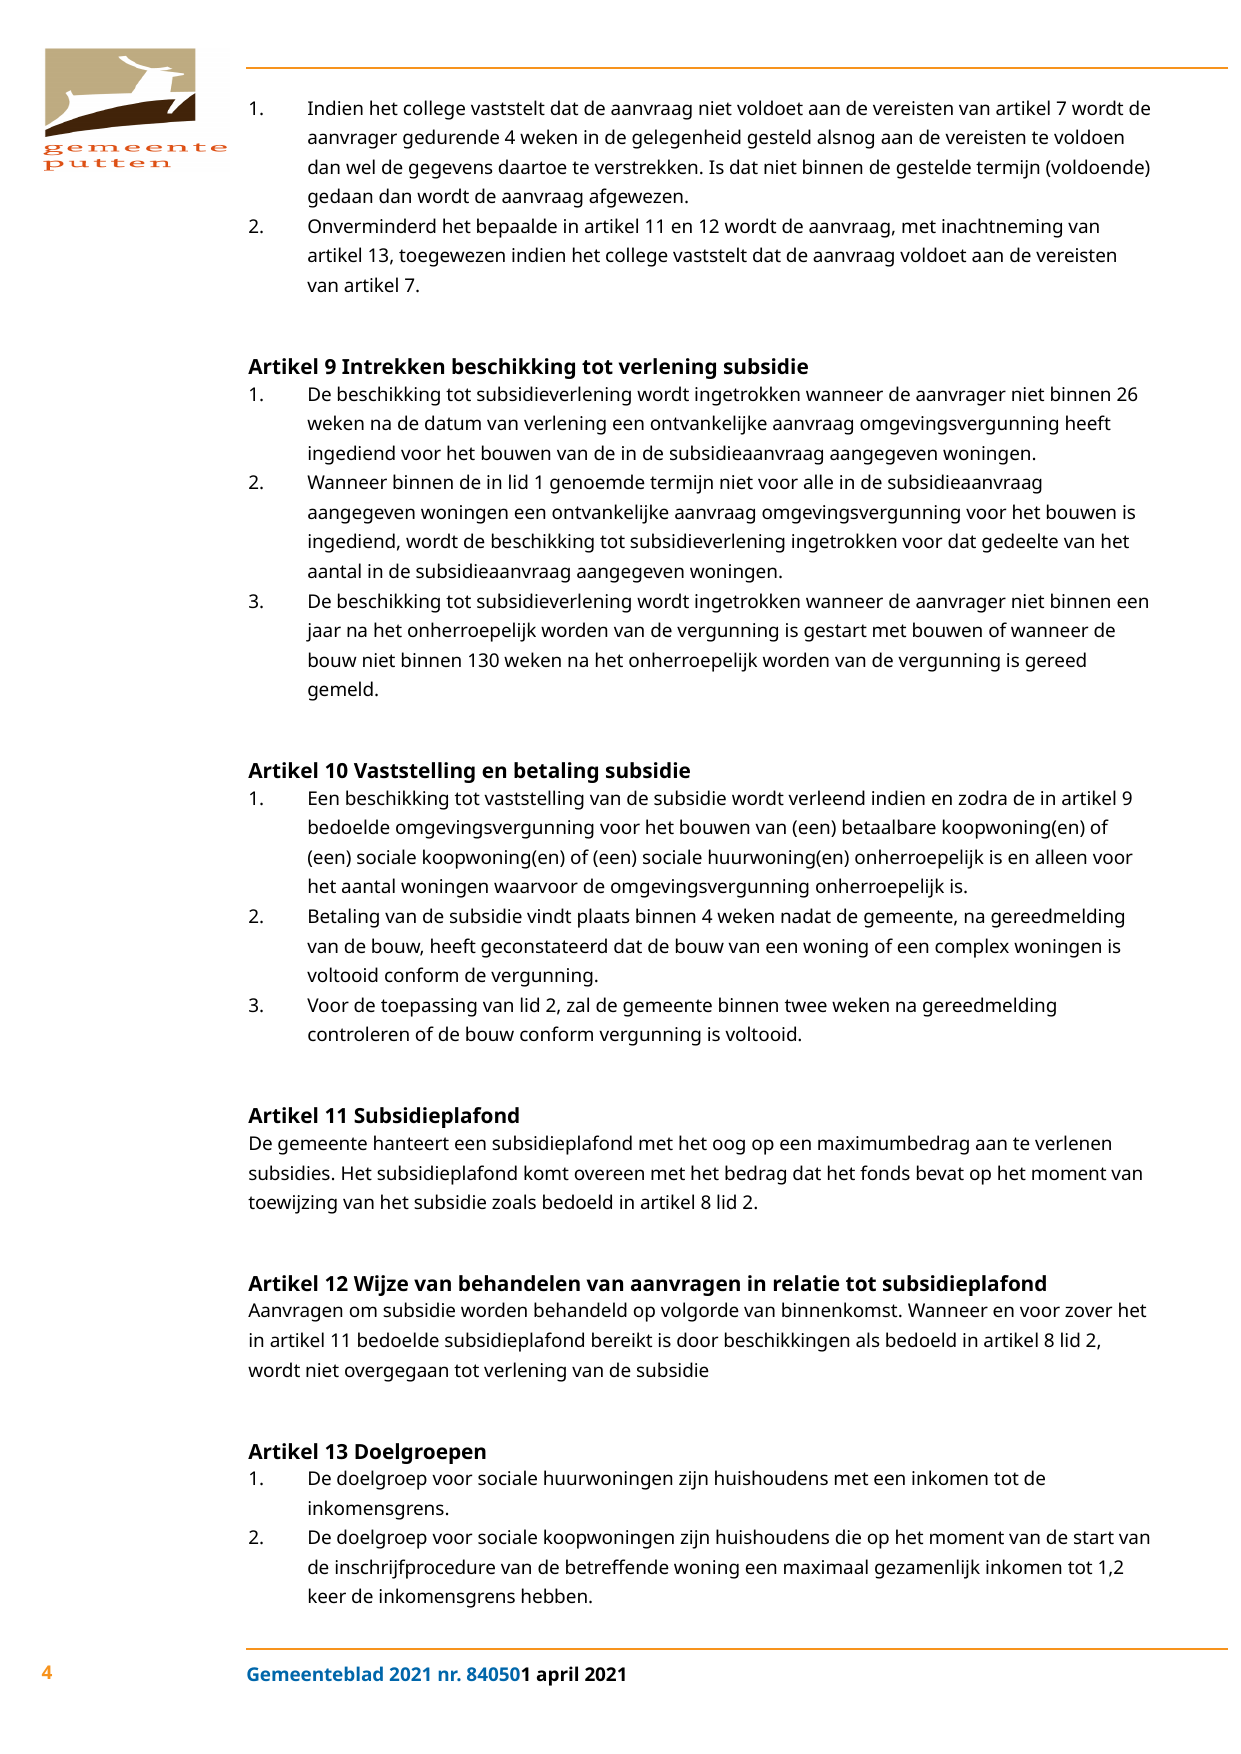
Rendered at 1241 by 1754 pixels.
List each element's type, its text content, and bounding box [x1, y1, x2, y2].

text Artikel 9 Intrekken beschikking tot verlening subsidie [248, 352, 1152, 381]
text Artikel 11 Subsidieplafond [248, 1102, 1152, 1130]
picture [41, 47, 231, 172]
list Onverminderd het bepaalde in artikel 11 en 12 wordt de aanvraag, met inachtneming van artikel 13, toegewezen indien het college vaststelt dat de aanvraag voldoet aan de vereisten van artikel 7. [248, 213, 1152, 298]
text Artikel 10 Vaststelling en betaling subsidie [248, 757, 1152, 785]
list Voor de toepassing van lid 2, zal de gemeente binnen twee weken na gereedmelding controleren of de bouw conform vergunning is voltooid. [248, 992, 1152, 1047]
text De gemeente hanteert een subsidieplafond met het oog op een maximumbedrag aan te verlenen subsidies. Het subsidieplafond komt overeen met het bedrag dat het fonds bevat op het moment van toewijzing van het subsidie zoals bedoeld in artikel 8 lid 2. [248, 1130, 1152, 1215]
list Indien het college vaststelt dat de aanvraag niet voldoet aan de vereisten van artikel 7 wordt de aanvrager gedurende 4 weken in de gelegenheid gesteld alsnog aan de vereisten te voldoen dan wel de gegevens daartoe te verstrekken. Is dat niet binnen de gestelde termijn (voldoende) gedaan dan wordt de aanvraag afgewezen. [248, 95, 1152, 209]
list De doelgroep voor sociale koopwoningen zijn huishoudens die op het moment van de start van de inschrijfprocedure van de betreffende woning een maximaal gezamenlijk inkomen tot 1,2 keer de inkomensgrens hebben. [248, 1524, 1152, 1609]
list Betaling van de subsidie vindt plaats binnen 4 weken nadat de gemeente, na gereedmelding van de bouw, heeft geconstateerd dat de bouw van een woning of een complex woningen is voltooid conform de vergunning. [248, 903, 1152, 988]
text Artikel 12 Wijze van behandelen van aanvragen in relatie tot subsidieplafond [248, 1269, 1152, 1298]
list De beschikking tot subsidieverlening wordt ingetrokken wanneer de aanvrager niet binnen 26 weken na de datum van verlening een ontvankelijke aanvraag omgevingsvergunning heeft ingediend voor het bouwen van de in de subsidieaanvraag aangegeven woningen. [248, 381, 1152, 466]
list Een beschikking tot vaststelling van de subsidie wordt verleend indien en zodra de in artikel 9 bedoelde omgevingsvergunning voor het bouwen van (een) betaalbare koopwoning(en) of (een) sociale koopwoning(en) of (een) sociale huurwoning(en) onherroepelijk is en alleen voor het aantal woningen waarvoor de omgevingsvergunning onherroepelijk is. [248, 785, 1152, 899]
list De doelgroep voor sociale huurwoningen zijn huishoudens met een inkomen tot de inkomensgrens. [248, 1465, 1152, 1521]
list De beschikking tot subsidieverlening wordt ingetrokken wanneer de aanvrager niet binnen een jaar na het onherroepelijk worden van de vergunning is gestart met bouwen of wanneer de bouw niet binnen 130 weken na het onherroepelijk worden van de vergunning is gereed gemeld. [248, 588, 1152, 702]
list Wanneer binnen de in lid 1 genoemde termijn niet voor alle in de subsidieaanvraag aangegeven woningen een ontvankelijke aanvraag omgevingsvergunning voor het bouwen is ingediend, wordt de beschikking tot subsidieverlening ingetrokken voor dat gedeelte van het aantal in de subsidieaanvraag aangegeven woningen. [248, 469, 1152, 584]
text Aanvragen om subsidie worden behandeld op volgorde van binnenkomst. Wanneer en voor zover het in artikel 11 bedoelde subsidieplafond bereikt is door beschikkingen als bedoeld in artikel 8 lid 2, wordt niet overgegaan tot verlening van de subsidie [248, 1298, 1152, 1383]
text Artikel 13 Doelgroepen [248, 1437, 1152, 1465]
